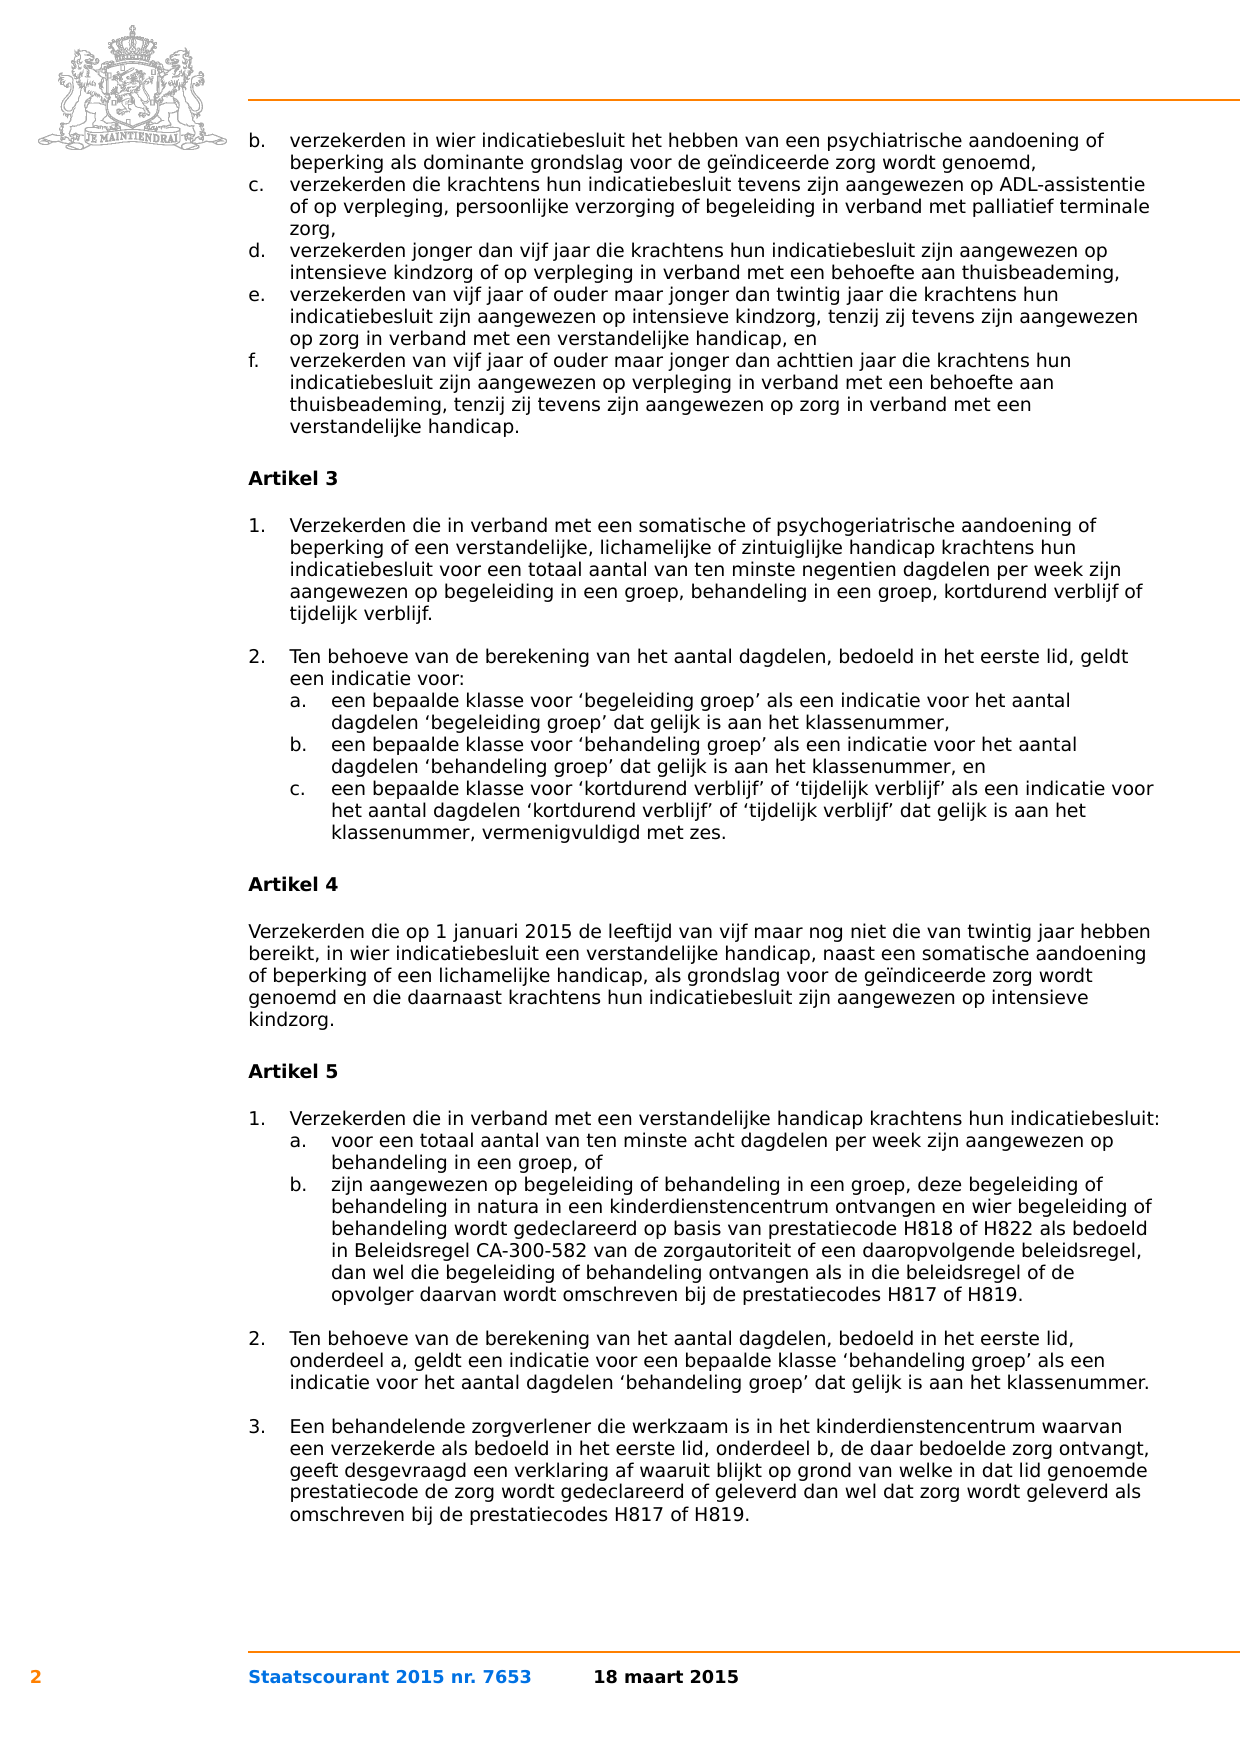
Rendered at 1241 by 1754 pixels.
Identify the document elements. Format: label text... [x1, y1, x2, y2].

text b. zijn aangewezen op begeleiding of behandeling in een groep, deze begeleiding of behandeling in natura in een kinderdienstencentrum ontvangen en wier begeleiding of behandeling wordt gedeclareerd op basis van prestatiecode H818 of H822 als bedoeld in Beleidsregel CA-300-582 van de zorgautoriteit of een daaropvolgende beleidsregel, dan wel die begeleiding of behandeling ontvangen als in die beleidsregel of de opvolger daarvan wordt omschreven bij de prestatiecodes H817 of H819. [289, 1174, 1163, 1306]
text a. voor een totaal aantal van ten minste acht dagdelen per week zijn aangewezen op behandeling in een groep, of [289, 1130, 1163, 1174]
text 1. Verzekerden die in verband met een verstandelijke handicap krachtens hun indicatiebesluit: [248, 1108, 1163, 1130]
subtitle Artikel 5 [248, 1061, 1163, 1083]
text c. verzekerden die krachtens hun indicatiebesluit tevens zijn aangewezen op ADL-assistentie of op verpleging, persoonlijke verzorging of begeleiding in verband met palliatief terminale zorg, [248, 174, 1163, 240]
text c. een bepaalde klasse voor ‘kortdurend verblijf’ of ‘tijdelijk verblijf’ als een indicatie voor het aantal dagdelen ‘kortdurend verblijf’ of ‘tijdelijk verblijf’ dat gelijk is aan het klassenummer, vermenigvuldigd met zes. [289, 778, 1163, 844]
text 3. Een behandelende zorgverlener die werkzaam is in het kinderdienstencentrum waarvan een verzekerde als bedoeld in het eerste lid, onderdeel b, de daar bedoelde zorg ontvangt, geeft desgevraagd een verklaring af waaruit blijkt op grond van welke in dat lid genoemde prestatiecode de zorg wordt gedeclareerd of geleverd dan wel dat zorg wordt geleverd als omschreven bij de prestatiecodes H817 of H819. [248, 1416, 1163, 1525]
text b. verzekerden in wier indicatiebesluit het hebben van een psychiatrische aandoening of beperking als dominante grondslag voor de geïndiceerde zorg wordt genoemd, [248, 130, 1163, 174]
text d. verzekerden jonger dan vijf jaar die krachtens hun indicatiebesluit zijn aangewezen op intensieve kindzorg of op verpleging in verband met een behoefte aan thuisbeademing, [248, 240, 1163, 284]
picture [38, 25, 227, 150]
text b. een bepaalde klasse voor ‘behandeling groep’ als een indicatie voor het aantal dagdelen ‘behandeling groep’ dat gelijk is aan het klassenummer, en [289, 734, 1163, 778]
text a. een bepaalde klasse voor ‘begeleiding groep’ als een indicatie voor het aantal dagdelen ‘begeleiding groep’ dat gelijk is aan het klassenummer, [289, 690, 1163, 734]
text 2. Ten behoeve van de berekening van het aantal dagdelen, bedoeld in het eerste lid, geldt een indicatie voor: [248, 646, 1163, 690]
text f. verzekerden van vijf jaar of ouder maar jonger dan achttien jaar die krachtens hun indicatiebesluit zijn aangewezen op verpleging in verband met een behoefte aan thuisbeademing, tenzij zij tevens zijn aangewezen op zorg in verband met een verstandelijke handicap. [248, 350, 1163, 438]
text 1. Verzekerden die in verband met een somatische of psychogeriatrische aandoening of beperking of een verstandelijke, lichamelijke of zintuiglijke handicap krachtens hun indicatiebesluit voor een totaal aantal van ten minste negentien dagdelen per week zijn aangewezen op begeleiding in een groep, behandeling in een groep, kortdurend verblijf of tijdelijk verblijf. [248, 514, 1163, 624]
subtitle Artikel 3 [248, 468, 1163, 489]
subtitle Artikel 4 [248, 874, 1163, 896]
text Verzekerden die op 1 januari 2015 de leeftijd van vijf maar nog niet die van twintig jaar hebben bereikt, in wier indicatiebesluit een verstandelijke handicap, naast een somatische aandoening of beperking of een lichamelijke handicap, als grondslag voor de geïndiceerde zorg wordt genoemd en die daarnaast krachtens hun indicatiebesluit zijn aangewezen op intensieve kindzorg. [248, 921, 1163, 1031]
text e. verzekerden van vijf jaar of ouder maar jonger dan twintig jaar die krachtens hun indicatiebesluit zijn aangewezen op intensieve kindzorg, tenzij zij tevens zijn aangewezen op zorg in verband met een verstandelijke handicap, en [248, 284, 1163, 350]
text 2. Ten behoeve van de berekening van het aantal dagdelen, bedoeld in het eerste lid, onderdeel a, geldt een indicatie voor een bepaalde klasse ‘behandeling groep’ als een indicatie voor het aantal dagdelen ‘behandeling groep’ dat gelijk is aan het klassenummer. [248, 1328, 1163, 1394]
